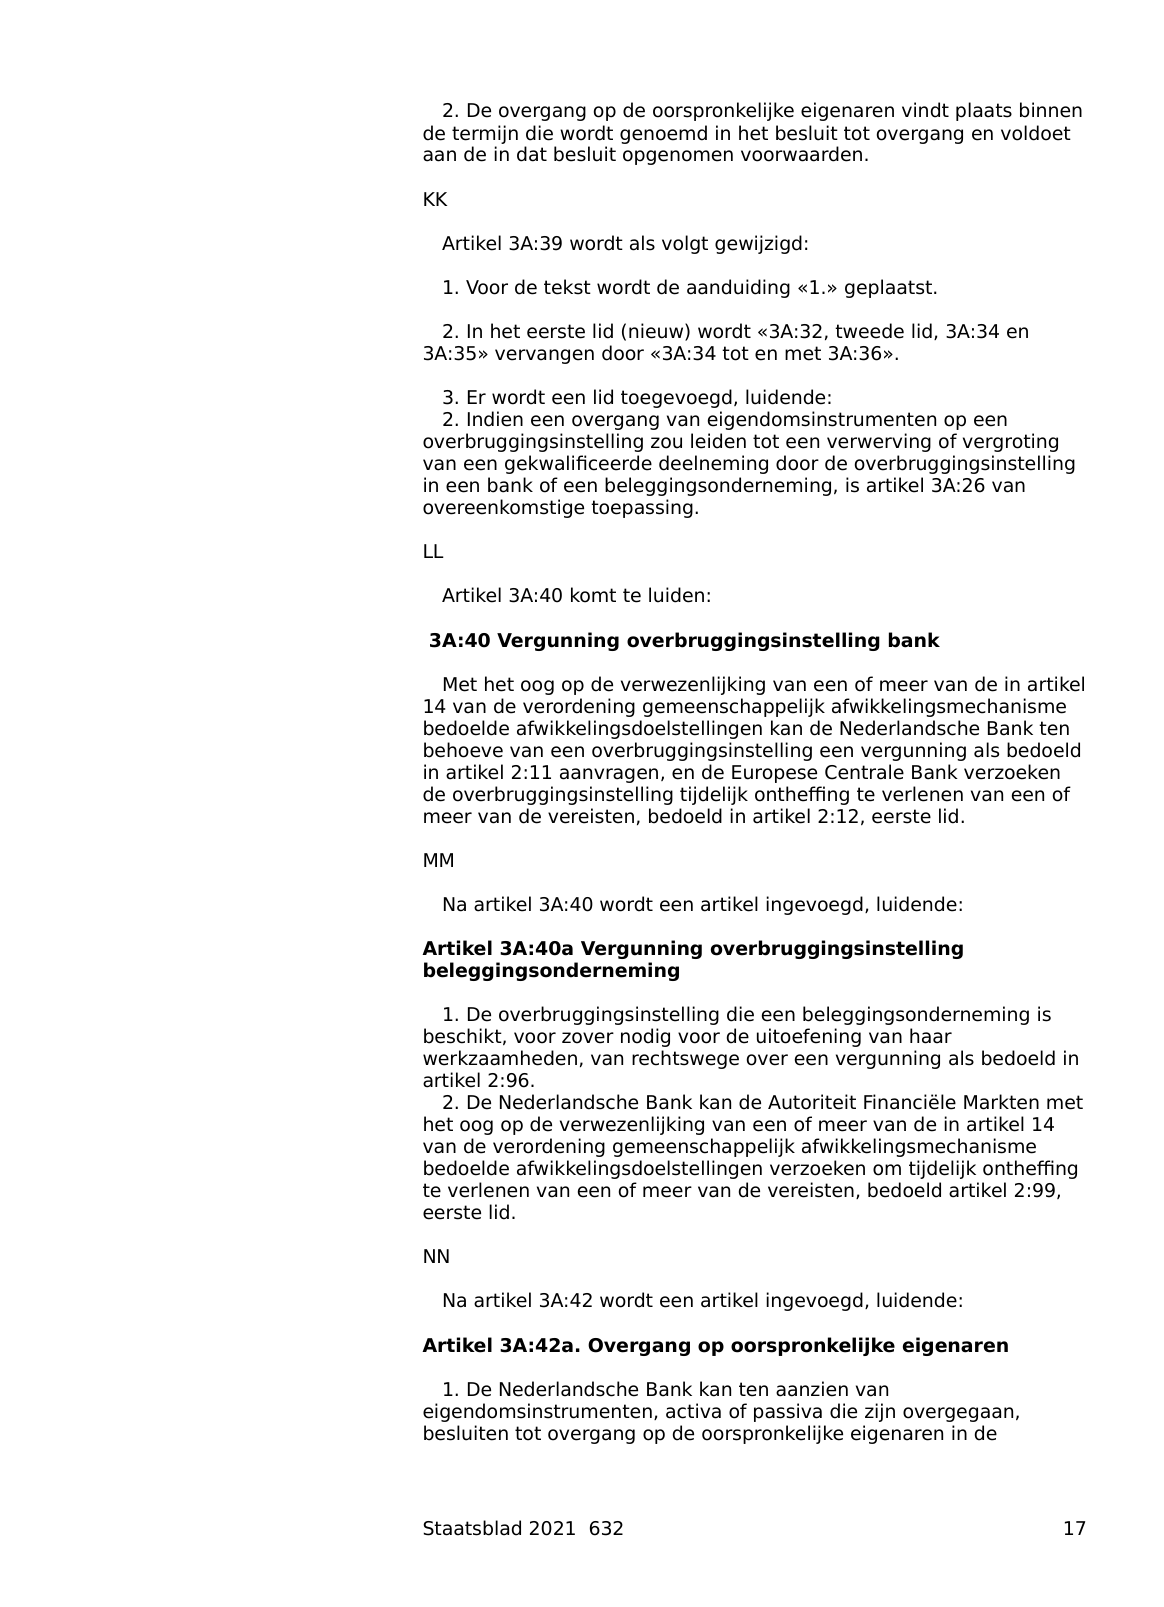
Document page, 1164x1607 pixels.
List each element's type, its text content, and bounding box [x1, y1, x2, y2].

text Artikel 3A:39 wordt als volgt gewijzigd: [422, 233, 1087, 255]
text 1. Voor de tekst wordt de aanduiding «1.» geplaatst. [422, 277, 1087, 299]
text MM [422, 850, 1087, 872]
text 1. De overbruggingsinstelling die een beleggingsonderneming is beschikt, voor zover nodig voor de uitoefening van haar werkzaamheden, van rechtswege over een vergunning als bedoeld in artikel 2:96. [422, 1004, 1087, 1092]
text Met het oog op de verwezenlijking van een of meer van de in artikel 14 van de verordening gemeenschappelijk afwikkelingsmechanisme bedoelde afwikkelingsdoelstellingen kan de Nederlandsche Bank ten behoeve van een overbruggingsinstelling een vergunning als bedoeld in artikel 2:11 aanvragen, en de Europese Centrale Bank verzoeken de overbruggingsinstelling tijdelijk ontheffing te verlenen van een of meer van de vereisten, bedoeld in artikel 2:12, eerste lid. [422, 674, 1087, 828]
text LL [422, 541, 1087, 563]
subtitle Artikel 3A:42a. Overgang op oorspronkelijke eigenaren [422, 1334, 1087, 1357]
text NN [422, 1246, 1087, 1268]
text KK [422, 188, 1087, 211]
text Na artikel 3A:42 wordt een artikel ingevoegd, luidende: [422, 1290, 1087, 1312]
text Na artikel 3A:40 wordt een artikel ingevoegd, luidende: [422, 894, 1087, 916]
text 3. Er wordt een lid toegevoegd, luidende: [422, 387, 1087, 409]
text 2. Indien een overgang van eigendomsinstrumenten op een overbruggingsinstelling zou leiden tot een verwerving of vergroting van een gekwalificeerde deelneming door de overbruggingsinstelling in een bank of een beleggingsonderneming, is artikel 3A:26 van overeenkomstige toepassing. [422, 409, 1087, 519]
subtitle 3A:40 Vergunning overbruggingsinstelling bank [422, 629, 1087, 652]
text 1. De Nederlandsche Bank kan ten aanzien van eigendomsinstrumenten, activa of passiva die zijn overgegaan, besluiten tot overgang op de oorspronkelijke eigenaren in de [422, 1379, 1087, 1445]
text 2. De overgang op de oorspronkelijke eigenaren vindt plaats binnen de termijn die wordt genoemd in het besluit tot overgang en voldoet aan de in dat besluit opgenomen voorwaarden. [422, 100, 1087, 166]
text 2. De Nederlandsche Bank kan de Autoriteit Financiële Markten met het oog op de verwezenlijking van een of meer van de in artikel 14 van de verordening gemeenschappelijk afwikkelingsmechanisme bedoelde afwikkelingsdoelstellingen verzoeken om tijdelijk ontheffing te verlenen van een of meer van de vereisten, bedoeld artikel 2:99, eerste lid. [422, 1092, 1087, 1224]
text Artikel 3A:40 komt te luiden: [422, 585, 1087, 607]
subtitle Artikel 3A:40a Vergunning overbruggingsinstelling beleggingsonderneming [422, 938, 1087, 982]
text 2. In het eerste lid (nieuw) wordt «3A:32, tweede lid, 3A:34 en 3A:35» vervangen door «3A:34 tot en met 3A:36». [422, 321, 1087, 365]
